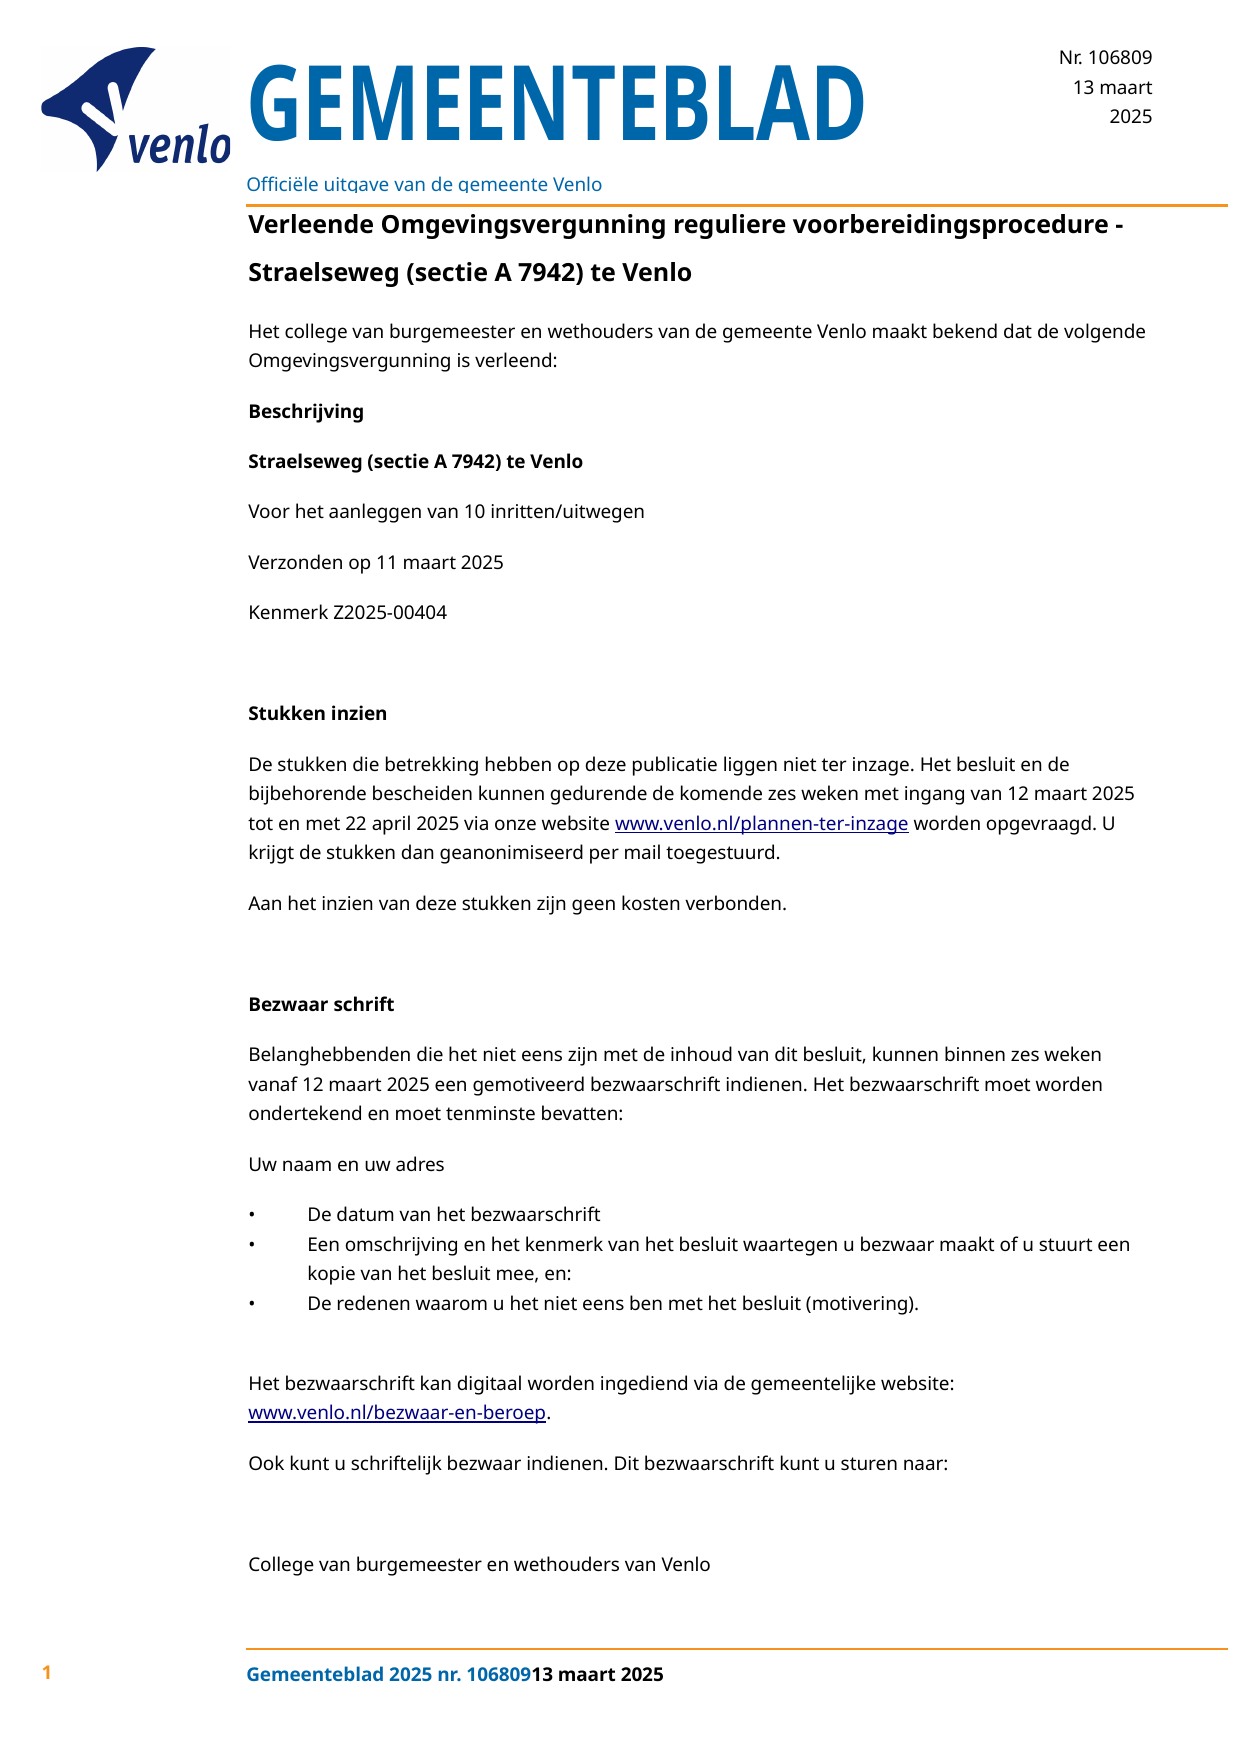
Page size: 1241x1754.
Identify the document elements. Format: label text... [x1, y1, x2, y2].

list De redenen waarom u het niet eens ben met het besluit (motivering). [248, 1290, 1152, 1316]
text Het college van burgemeester en wethouders van de gemeente Venlo maakt bekend dat de volgende Omgevingsvergunning is verleend: [248, 318, 1152, 373]
text Beschrijving [248, 398, 1152, 424]
text Stukken inzien [248, 700, 1152, 726]
text De stukken die betrekking hebben op deze publicatie liggen niet ter inzage. Het besluit en de bijbehorende bescheiden kunnen gedurende de komende zes weken met ingang van 12 maart 2025 tot en met 22 april 2025 via onze website www.venlo.nl/plannen-ter-inzage worden opgevraagd. U krijgt de stukken dan geanonimiseerd per mail toegestuurd. [248, 751, 1152, 865]
text College van burgemeester en wethouders van Venlo [248, 1551, 1152, 1577]
text Belanghebbenden die het niet eens zijn met de inhoud van dit besluit, kunnen binnen zes weken vanaf 12 maart 2025 een gemotiveerd bezwaarschrift indienen. Het bezwaarschrift moet worden ondertekend en moet tenminste bevatten: [248, 1041, 1152, 1126]
text Verzonden op 11 maart 2025 [248, 549, 1152, 575]
list De datum van het bezwaarschrift [248, 1201, 1152, 1227]
text Aan het inzien van deze stukken zijn geen kosten verbonden. [248, 890, 1152, 916]
text Kenmerk Z2025-00404 [248, 599, 1152, 625]
text Uw naam en uw adres [248, 1151, 1152, 1177]
text Verleende Omgevingsvergunning reguliere voorbereidingsprocedure - Straelseweg (sectie A 7942) te Venlo [248, 207, 1152, 288]
list Een omschrijving en het kenmerk van het besluit waartegen u bezwaar maakt of u stuurt een kopie van het besluit mee, en: [248, 1231, 1152, 1286]
text Voor het aanleggen van 10 inritten/uitwegen [248, 499, 1152, 524]
text Het bezwaarschrift kan digitaal worden ingediend via de gemeentelijke website: www.venlo.nl/bezwaar-en-beroep. [248, 1370, 1152, 1425]
picture [41, 47, 231, 172]
text Ook kunt u schriftelijk bezwaar indienen. Dit bezwaarschrift kunt u sturen naar: [248, 1450, 1152, 1476]
text Bezwaar schrift [248, 991, 1152, 1017]
text Straelseweg (sectie A 7942) te Venlo [248, 448, 1152, 474]
